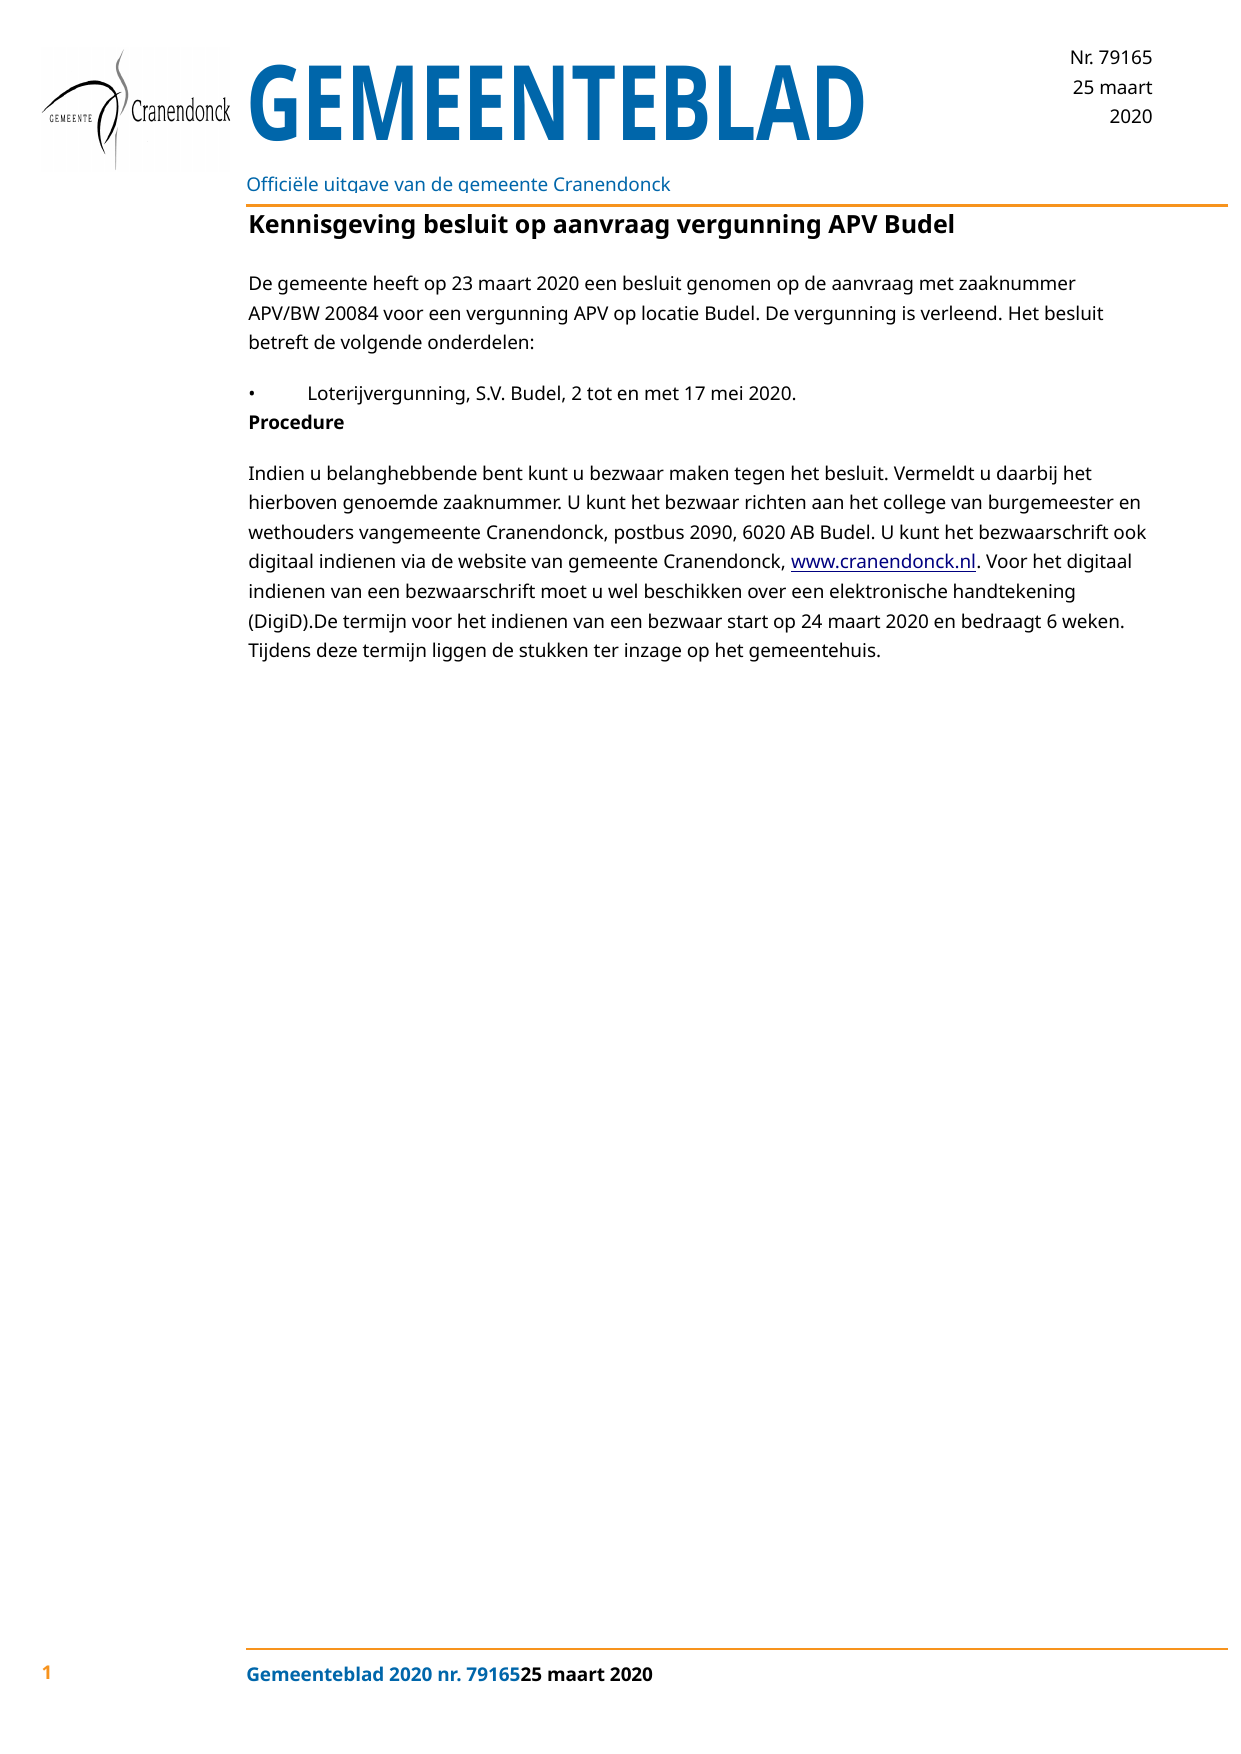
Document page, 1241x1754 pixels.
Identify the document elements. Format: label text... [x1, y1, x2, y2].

text De gemeente heeft op 23 maart 2020 een besluit genomen op de aanvraag met zaaknummer APV/BW 20084 voor een vergunning APV op locatie Budel. De vergunning is verleend. Het besluit betreft de volgende onderdelen: [248, 270, 1152, 355]
text Kennisgeving besluit op aanvraag vergunning APV Budel [248, 207, 1152, 241]
picture [41, 47, 231, 172]
list Loterijvergunning, S.V. Budel, 2 tot en met 17 mei 2020. [248, 380, 1152, 406]
text Indien u belanghebbende bent kunt u bezwaar maken tegen het besluit. Vermeldt u daarbij het hierboven genoemde zaaknummer. U kunt het bezwaar richten aan het college van burgemeester en wethouders vangemeente Cranendonck, postbus 2090, 6020 AB Budel. U kunt het bezwaarschrift ook digitaal indienen via de website van gemeente Cranendonck, www.cranendonck.nl. Voor het digitaal indienen van een bezwaarschrift moet u wel beschikken over een elektronische handtekening (DigiD).De termijn voor het indienen van een bezwaar start op 24 maart 2020 en bedraagt 6 weken. Tijdens deze termijn liggen de stukken ter inzage op het gemeentehuis. [248, 460, 1152, 663]
text Procedure [248, 409, 1152, 435]
